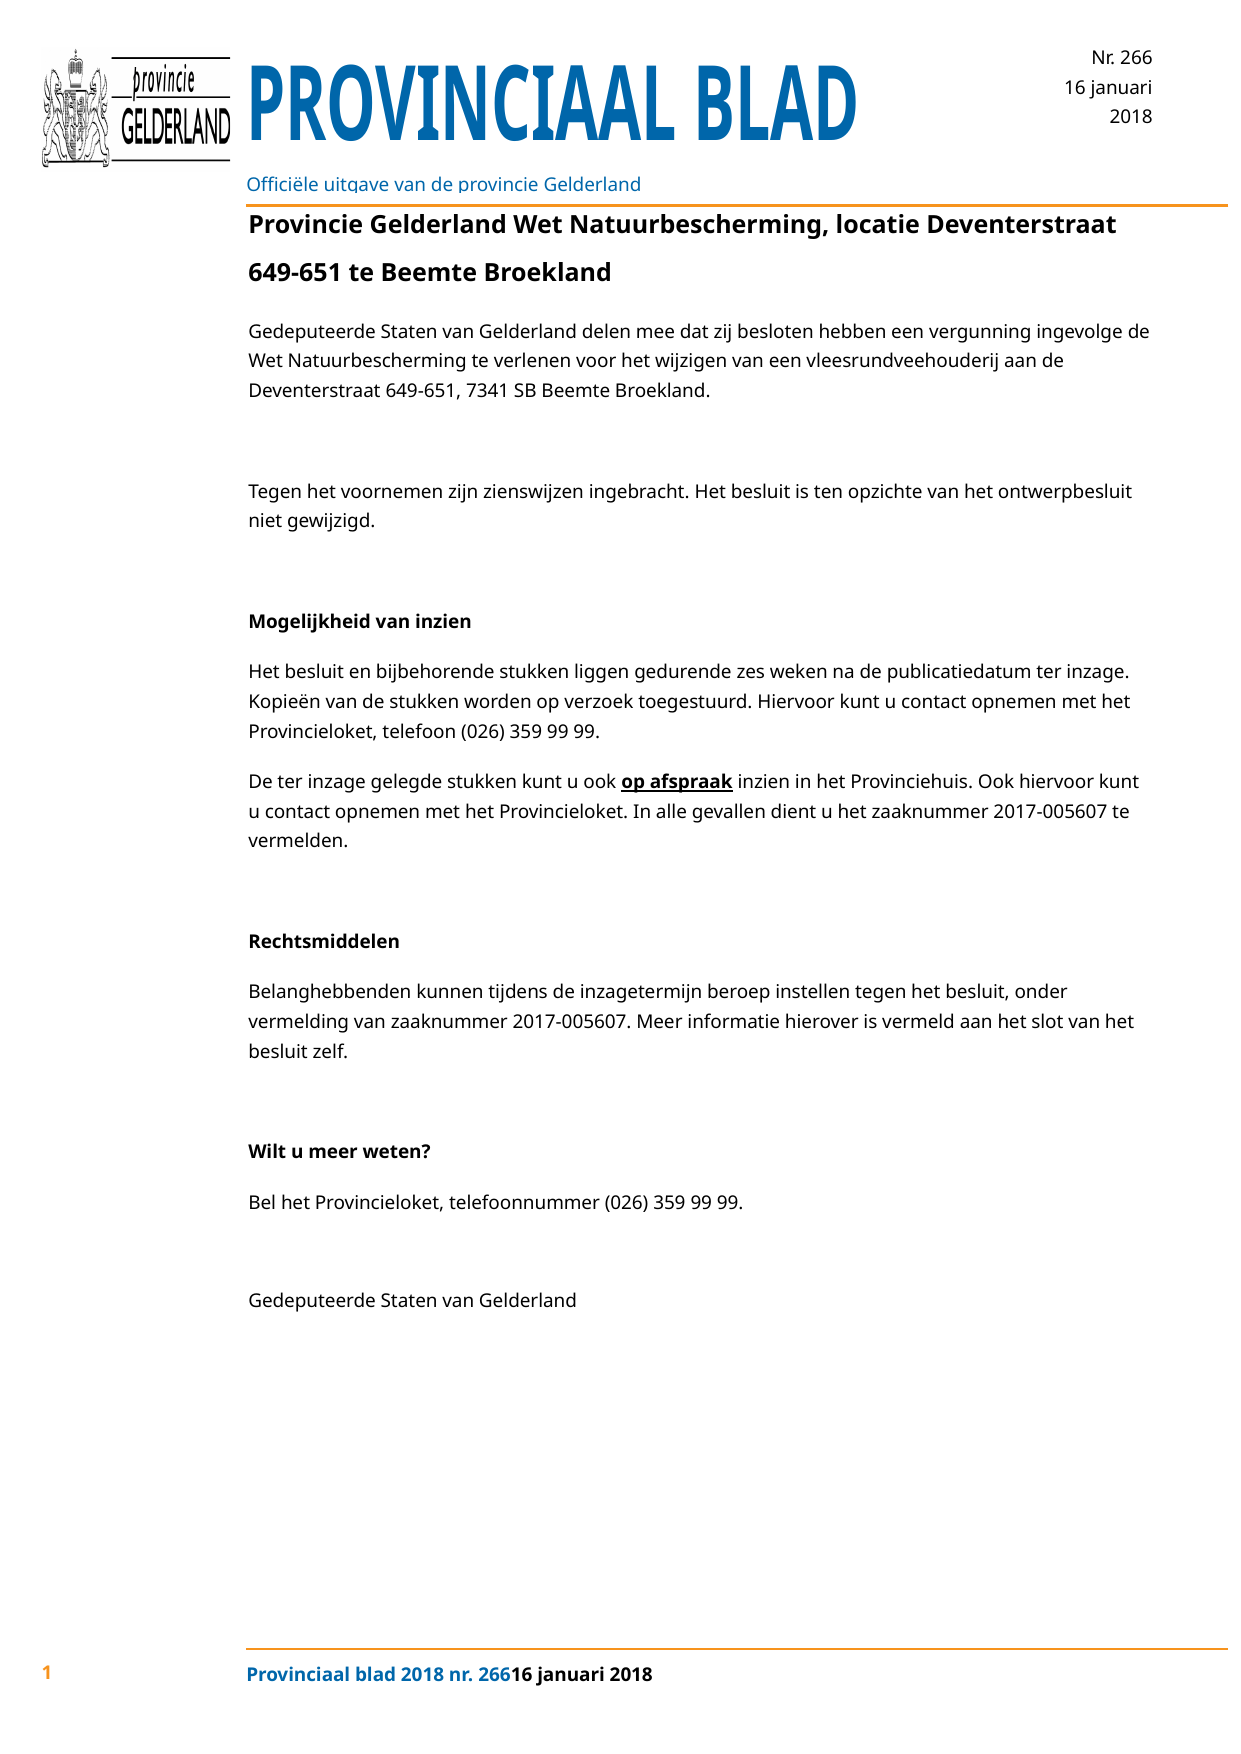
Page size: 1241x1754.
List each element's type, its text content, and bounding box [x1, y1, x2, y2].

text Wilt u meer weten? [248, 1139, 1152, 1164]
text De ter inzage gelegde stukken kunt u ook op afspraak inzien in het Provinciehuis. Ook hiervoor kunt u contact opnemen met het Provincieloket. In alle gevallen dient u het zaaknummer 2017-005607 te vermelden. [248, 768, 1152, 853]
text Gedeputeerde Staten van Gelderland delen mee dat zij besloten hebben een vergunning ingevolge de Wet Natuurbescherming te verlenen voor het wijzigen van een vleesrundveehouderij aan de Deventerstraat 649-651, 7341 SB Beemte Broekland. [248, 318, 1152, 403]
text Mogelijkheid van inzien [248, 608, 1152, 634]
text Bel het Provincieloket, telefoonnummer (026) 359 99 99. [248, 1189, 1152, 1215]
text Het besluit en bijbehorende stukken liggen gedurende zes weken na de publicatiedatum ter inzage. Kopieën van de stukken worden op verzoek toegestuurd. Hiervoor kunt u contact opnemen met het Provincieloket, telefoon (026) 359 99 99. [248, 659, 1152, 744]
text Gedeputeerde Staten van Gelderland [248, 1287, 1152, 1313]
picture [41, 47, 231, 172]
text Belanghebbenden kunnen tijdens de inzagetermijn beroep instellen tegen het besluit, onder vermelding van zaaknummer 2017-005607. Meer informatie hierover is vermeld aan het slot van het besluit zelf. [248, 979, 1152, 1064]
text Tegen het voornemen zijn zienswijzen ingebracht. Het besluit is ten opzichte van het ontwerpbesluit niet gewijzigd. [248, 478, 1152, 533]
text Rechtsmiddelen [248, 928, 1152, 954]
text Provincie Gelderland Wet Natuurbescherming, locatie Deventerstraat 649-651 te Beemte Broekland [248, 207, 1152, 288]
